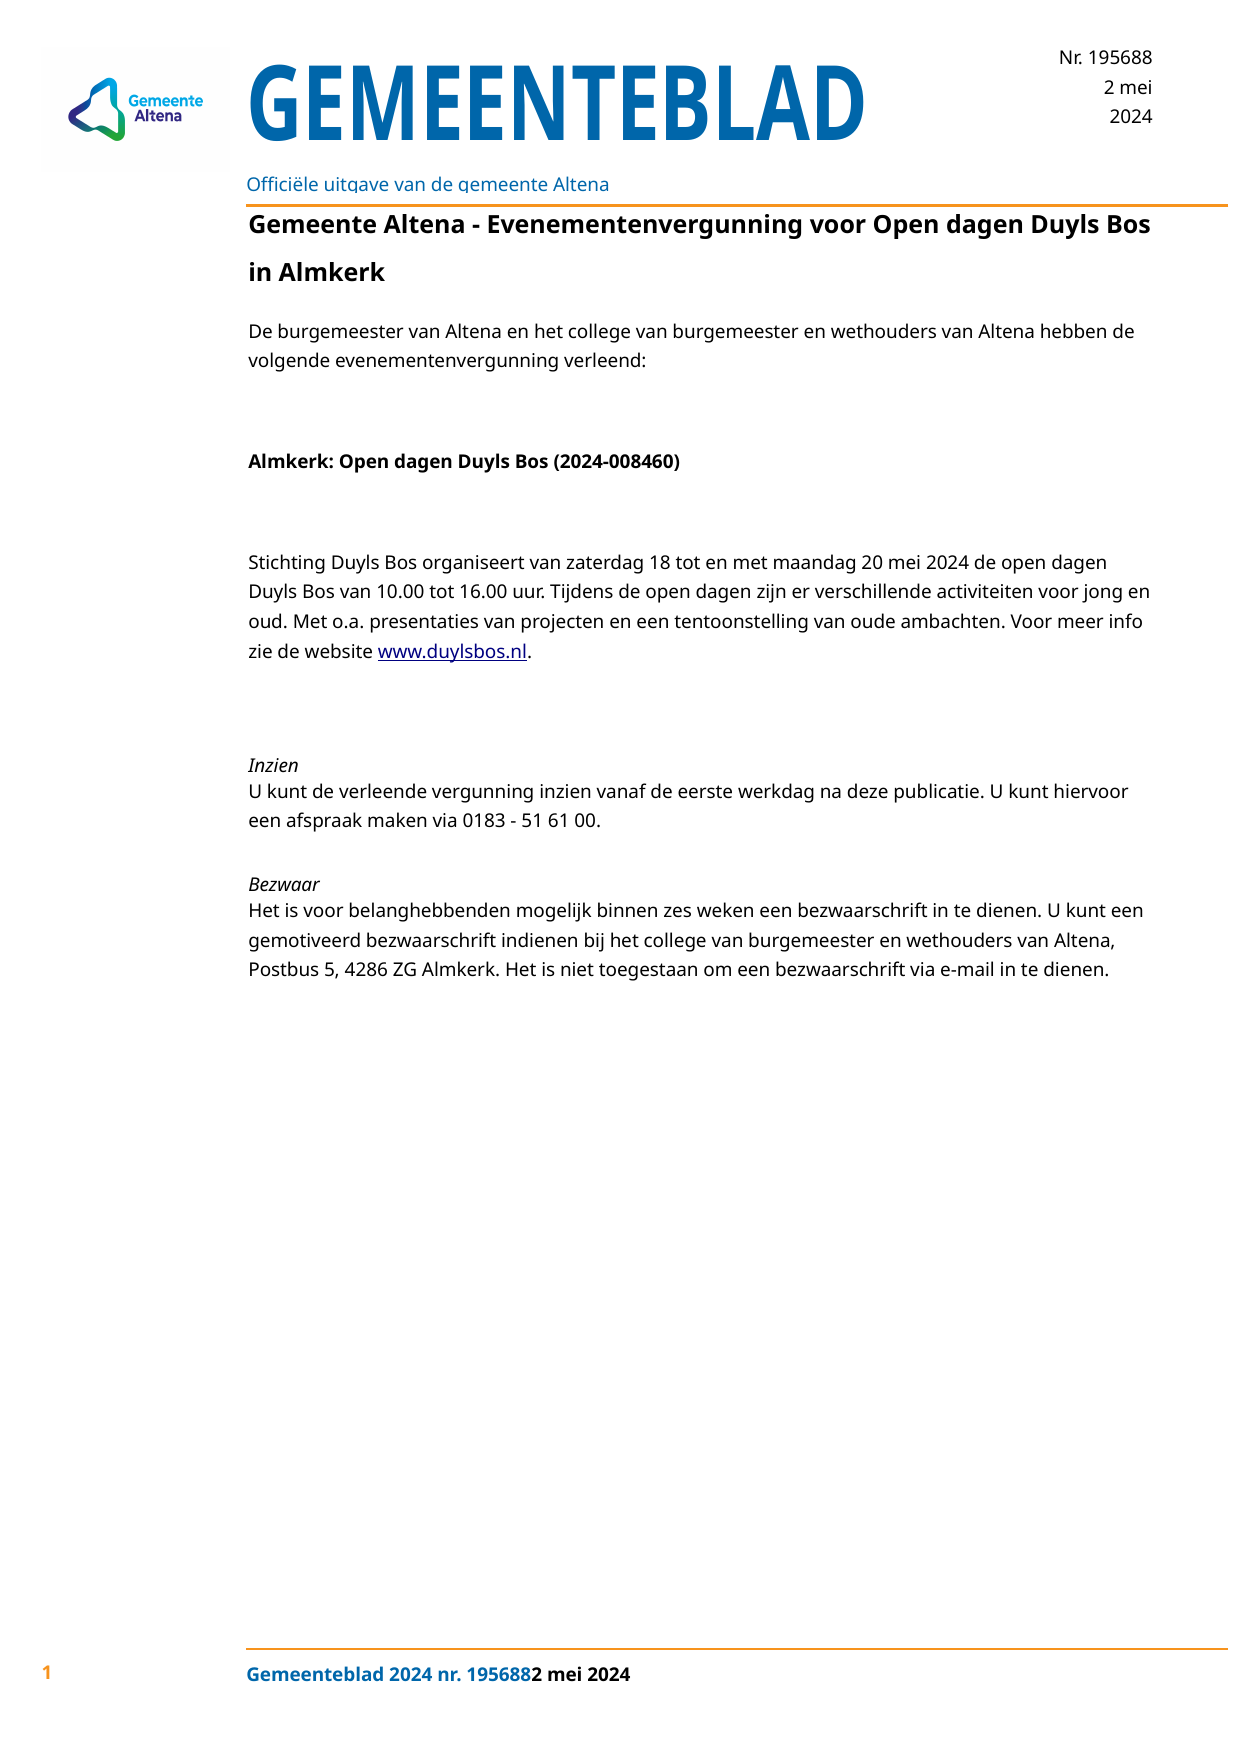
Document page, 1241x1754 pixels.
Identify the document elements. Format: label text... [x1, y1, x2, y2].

text Inzien [248, 752, 1152, 778]
text Het is voor belanghebbenden mogelijk binnen zes weken een bezwaarschrift in te dienen. U kunt een gemotiveerd bezwaarschrift indienen bij het college van burgemeester en wethouders van Altena, Postbus 5, 4286 ZG Almkerk. Het is niet toegestaan om een bezwaarschrift via e-mail in te dienen. [248, 897, 1152, 982]
text Almkerk: Open dagen Duyls Bos (2024-008460) [248, 448, 1152, 474]
text De burgemeester van Altena en het college van burgemeester en wethouders van Altena hebben de volgende evenementenvergunning verleend: [248, 318, 1152, 373]
text U kunt de verleende vergunning inzien vanaf de eerste werkdag na deze publicatie. U kunt hiervoor een afspraak maken via 0183 - 51 61 00. [248, 778, 1152, 833]
text Gemeente Altena - Evenementenvergunning voor Open dagen Duyls Bos in Almkerk [248, 207, 1152, 288]
picture [41, 47, 231, 172]
text Bezwaar [248, 872, 1152, 897]
text Stichting Duyls Bos organiseert van zaterdag 18 tot en met maandag 20 mei 2024 de open dagen Duyls Bos van 10.00 tot 16.00 uur. Tijdens de open dagen zijn er verschillende activiteiten voor jong en oud. Met o.a. presentaties van projecten en een tentoonstelling van oude ambachten. Voor meer info zie de website www.duylsbos.nl. [248, 549, 1152, 664]
